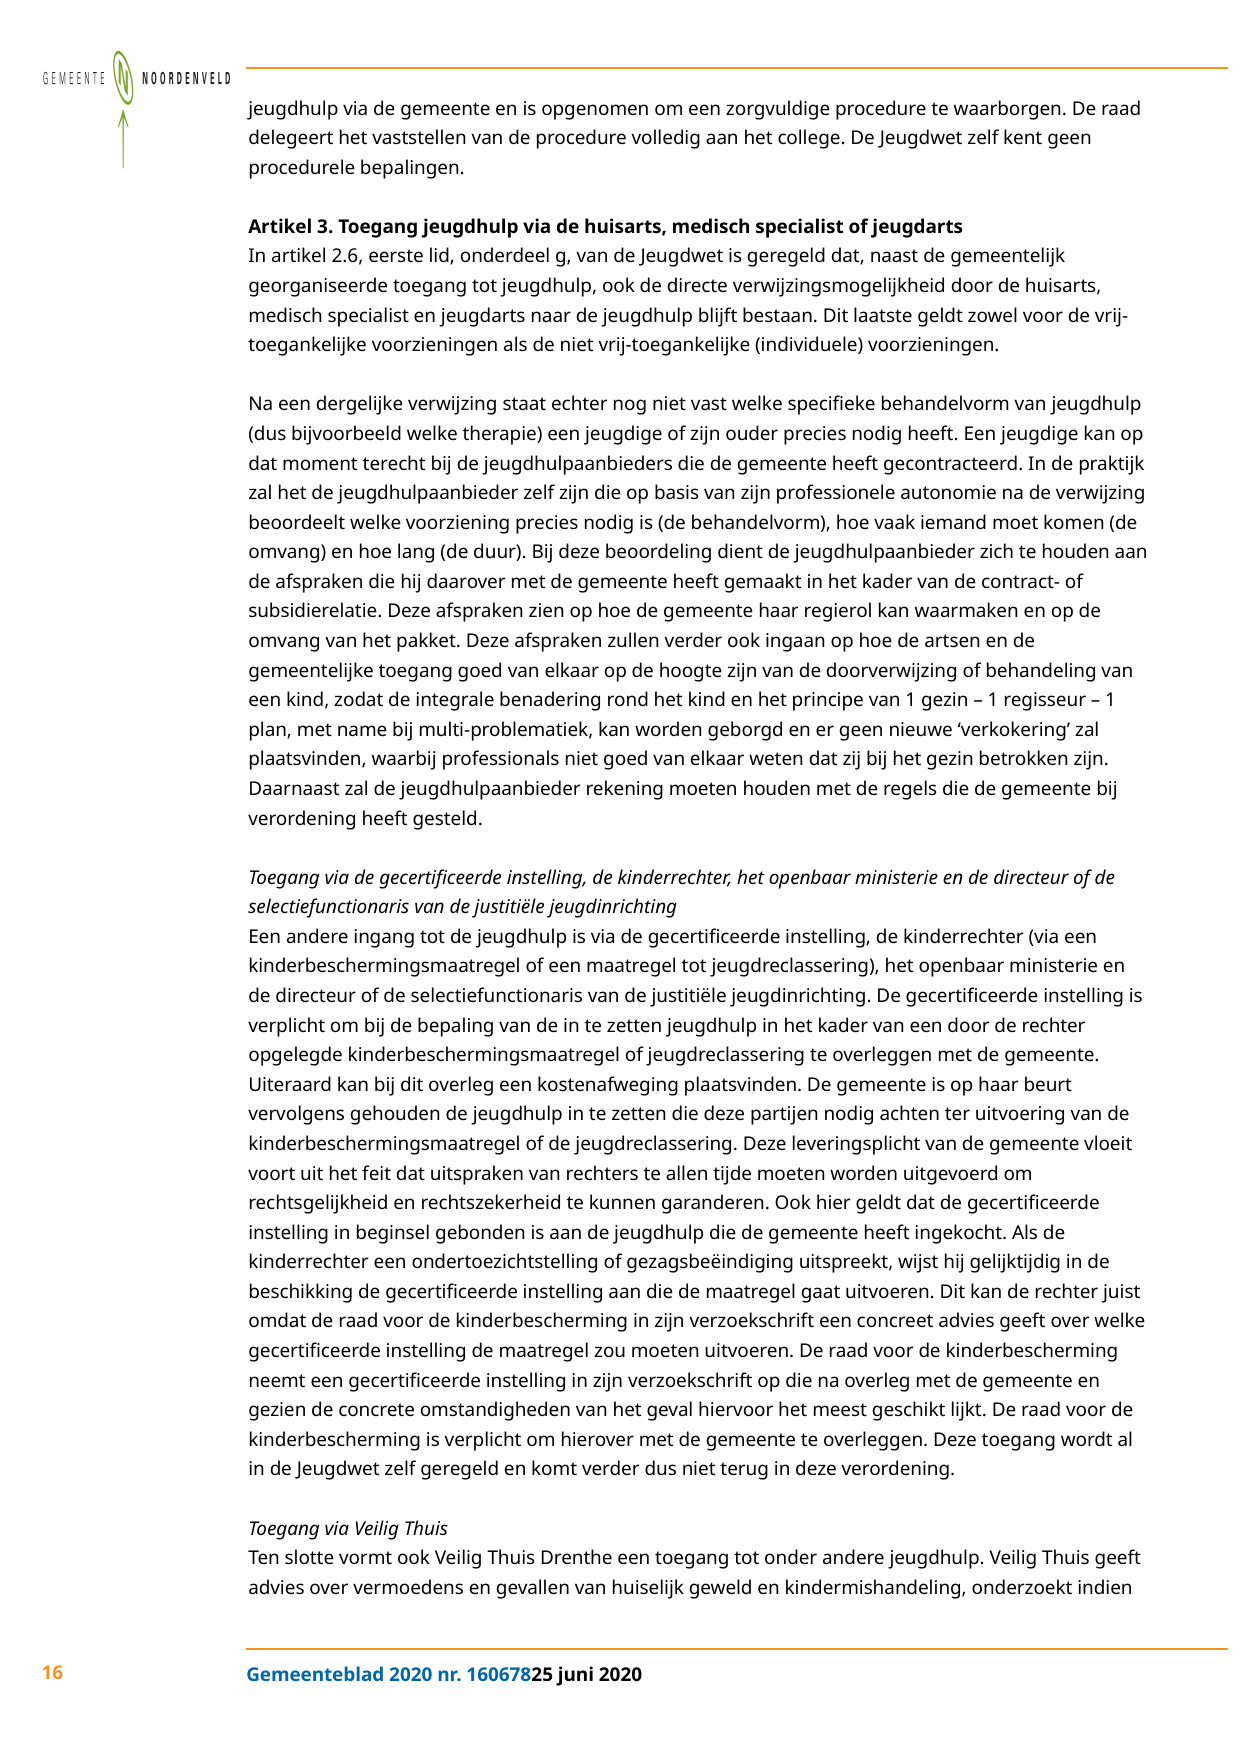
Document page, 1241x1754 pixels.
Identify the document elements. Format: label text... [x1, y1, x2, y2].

text Een andere ingang tot de jeugdhulp is via de gecertificeerde instelling, de kinderrechter (via een kinderbeschermingsmaatregel of een maatregel tot jeugdreclassering), het openbaar ministerie en de directeur of de selectiefunctionaris van de justitiële jeugdinrichting. De gecertificeerde instelling is verplicht om bij de bepaling van de in te zetten jeugdhulp in het kader van een door de rechter opgelegde kinderbeschermingsmaatregel of jeugdreclassering te overleggen met de gemeente. Uiteraard kan bij dit overleg een kostenafweging plaatsvinden. De gemeente is op haar beurt vervolgens gehouden de jeugdhulp in te zetten die deze partijen nodig achten ter uitvoering van de kinderbeschermingsmaatregel of de jeugdreclassering. Deze leveringsplicht van de gemeente vloeit voort uit het feit dat uitspraken van rechters te allen tijde moeten worden uitgevoerd om rechtsgelijkheid en rechtszekerheid te kunnen garanderen. Ook hier geldt dat de gecertificeerde instelling in beginsel gebonden is aan de jeugdhulp die de gemeente heeft ingekocht. Als de kinderrechter een ondertoezichtstelling of gezagsbeëindiging uitspreekt, wijst hij gelijktijdig in de beschikking de gecertificeerde instelling aan die de maatregel gaat uitvoeren. Dit kan de rechter juist omdat de raad voor de kinderbescherming in zijn verzoekschrift een concreet advies geeft over welke gecertificeerde instelling de maatregel zou moeten uitvoeren. De raad voor de kinderbescherming neemt een gecertificeerde instelling in zijn verzoekschrift op die na overleg met de gemeente en gezien de concrete omstandigheden van het geval hiervoor het meest geschikt lijkt. De raad voor de kinderbescherming is verplicht om hierover met de gemeente te overleggen. Deze toegang wordt al in de Jeugdwet zelf geregeld en komt verder dus niet terug in deze verordening. [248, 923, 1152, 1481]
text jeugdhulp via de gemeente en is opgenomen om een zorgvuldige procedure te waarborgen. De raad delegeert het vaststellen van de procedure volledig aan het college. De Jeugdwet zelf kent geen procedurele bepalingen. [248, 95, 1152, 180]
text Na een dergelijke verwijzing staat echter nog niet vast welke specifieke behandelvorm van jeugdhulp (dus bijvoorbeeld welke therapie) een jeugdige of zijn ouder precies nodig heeft. Een jeugdige kan op dat moment terecht bij de jeugdhulpaanbieders die de gemeente heeft gecontracteerd. In de praktijk zal het de jeugdhulpaanbieder zelf zijn die op basis van zijn professionele autonomie na de verwijzing beoordeelt welke voorziening precies nodig is (de behandelvorm), hoe vaak iemand moet komen (de omvang) en hoe lang (de duur). Bij deze beoordeling dient de jeugdhulpaanbieder zich te houden aan de afspraken die hij daarover met de gemeente heeft gemaakt in het kader van de contract- of subsidierelatie. Deze afspraken zien op hoe de gemeente haar regierol kan waarmaken en op de omvang van het pakket. Deze afspraken zullen verder ook ingaan op hoe de artsen en de gemeentelijke toegang goed van elkaar op de hoogte zijn van de doorverwijzing of behandeling van een kind, zodat de integrale benadering rond het kind en het principe van 1 gezin – 1 regisseur – 1 plan, met name bij multi-problematiek, kan worden geborgd en er geen nieuwe ‘verkokering’ zal plaatsvinden, waarbij professionals niet goed van elkaar weten dat zij bij het gezin betrokken zijn. Daarnaast zal de jeugdhulpaanbieder rekening moeten houden met de regels die de gemeente bij verordening heeft gesteld. [248, 391, 1152, 831]
text Ten slotte vormt ook Veilig Thuis Drenthe een toegang tot onder andere jeugdhulp. Veilig Thuis geeft advies over vermoedens en gevallen van huiselijk geweld en kindermishandeling, onderzoekt indien [248, 1544, 1152, 1600]
text In artikel 2.6, eerste lid, onderdeel g, van de Jeugdwet is geregeld dat, naast de gemeentelijk georganiseerde toegang tot jeugdhulp, ook de directe verwijzingsmogelijkheid door de huisarts, medisch specialist en jeugdarts naar de jeugdhulp blijft bestaan. Dit laatste geldt zowel voor de vrij-toegankelijke voorzieningen als de niet vrij-toegankelijke (individuele) voorzieningen. [248, 243, 1152, 357]
text Toegang via Veilig Thuis [248, 1515, 1152, 1541]
picture [41, 47, 231, 172]
text Toegang via de gecertificeerde instelling, de kinderrechter, het openbaar ministerie en de directeur of de selectiefunctionaris van de justitiële jeugdinrichting [248, 864, 1152, 919]
text Artikel 3. Toegang jeugdhulp via de huisarts, medisch specialist of jeugdarts [248, 213, 1152, 239]
